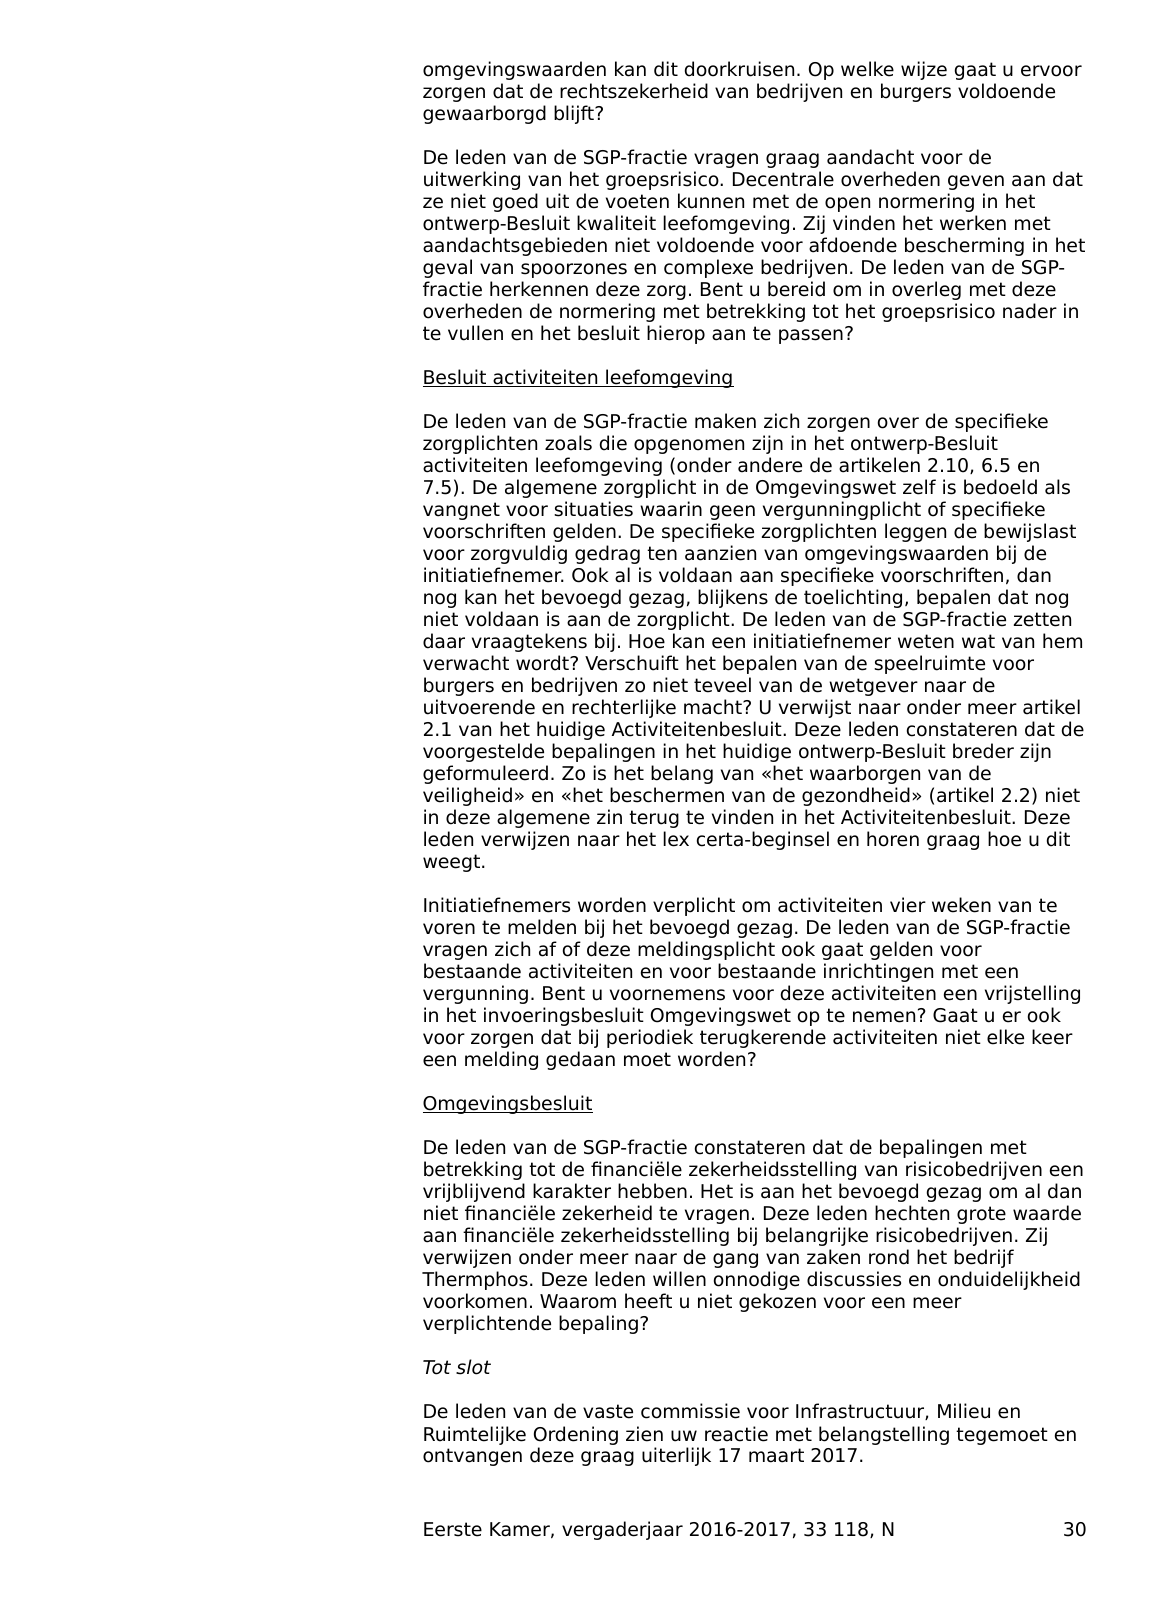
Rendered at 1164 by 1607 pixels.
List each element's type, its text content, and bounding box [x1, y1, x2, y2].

text Initiatiefnemers worden verplicht om activiteiten vier weken van te voren te melden bij het bevoegd gezag. De leden van de SGP-fractie vragen zich af of deze meldingsplicht ook gaat gelden voor bestaande activiteiten en voor bestaande inrichtingen met een vergunning. Bent u voornemens voor deze activiteiten een vrijstelling in het invoeringsbesluit Omgevingswet op te nemen? Gaat u er ook voor zorgen dat bij periodiek terugkerende activiteiten niet elke keer een melding gedaan moet worden? [422, 895, 1087, 1071]
text De leden van de vaste commissie voor Infrastructuur, Milieu en Ruimtelijke Ordening zien uw reactie met belangstelling tegemoet en ontvangen deze graag uiterlijk 17 maart 2017. [422, 1401, 1087, 1467]
text De leden van de SGP-fractie vragen graag aandacht voor de uitwerking van het groepsrisico. Decentrale overheden geven aan dat ze niet goed uit de voeten kunnen met de open normering in het ontwerp-Besluit kwaliteit leefomgeving. Zij vinden het werken met aandachtsgebieden niet voldoende voor afdoende bescherming in het geval van spoorzones en complexe bedrijven. De leden van de SGP-fractie herkennen deze zorg. Bent u bereid om in overleg met deze overheden de normering met betrekking tot het groepsrisico nader in te vullen en het besluit hierop aan te passen? [422, 147, 1087, 345]
subtitle Tot slot [422, 1357, 1087, 1379]
text omgevingswaarden kan dit doorkruisen. Op welke wijze gaat u ervoor zorgen dat de rechtszekerheid van bedrijven en burgers voldoende gewaarborgd blijft? [422, 59, 1087, 125]
subtitle Omgevingsbesluit [422, 1093, 1087, 1115]
text De leden van de SGP-fractie constateren dat de bepalingen met betrekking tot de financiële zekerheidsstelling van risicobedrijven een vrijblijvend karakter hebben. Het is aan het bevoegd gezag om al dan niet financiële zekerheid te vragen. Deze leden hechten grote waarde aan financiële zekerheidsstelling bij belangrijke risicobedrijven. Zij verwijzen onder meer naar de gang van zaken rond het bedrijf Thermphos. Deze leden willen onnodige discussies en onduidelijkheid voorkomen. Waarom heeft u niet gekozen voor een meer verplichtende bepaling? [422, 1137, 1087, 1335]
text De leden van de SGP-fractie maken zich zorgen over de specifieke zorgplichten zoals die opgenomen zijn in het ontwerp-Besluit activiteiten leefomgeving (onder andere de artikelen 2.10, 6.5 en 7.5). De algemene zorgplicht in de Omgevingswet zelf is bedoeld als vangnet voor situaties waarin geen vergunningplicht of specifieke voorschriften gelden. De specifieke zorgplichten leggen de bewijslast voor zorgvuldig gedrag ten aanzien van omgevingswaarden bij de initiatiefnemer. Ook al is voldaan aan specifieke voorschriften, dan nog kan het bevoegd gezag, blijkens de toelichting, bepalen dat nog niet voldaan is aan de zorgplicht. De leden van de SGP-fractie zetten daar vraagtekens bij. Hoe kan een initiatiefnemer weten wat van hem verwacht wordt? Verschuift het bepalen van de speelruimte voor burgers en bedrijven zo niet teveel van de wetgever naar de uitvoerende en rechterlijke macht? U verwijst naar onder meer artikel 2.1 van het huidige Activiteitenbesluit. Deze leden constateren dat de voorgestelde bepalingen in het huidige ontwerp-Besluit breder zijn geformuleerd. Zo is het belang van «het waarborgen van de veiligheid» en «het beschermen van de gezondheid» (artikel 2.2) niet in deze algemene zin terug te vinden in het Activiteitenbesluit. Deze leden verwijzen naar het lex certa-beginsel en horen graag hoe u dit weegt. [422, 411, 1087, 873]
subtitle Besluit activiteiten leefomgeving [422, 367, 1087, 389]
